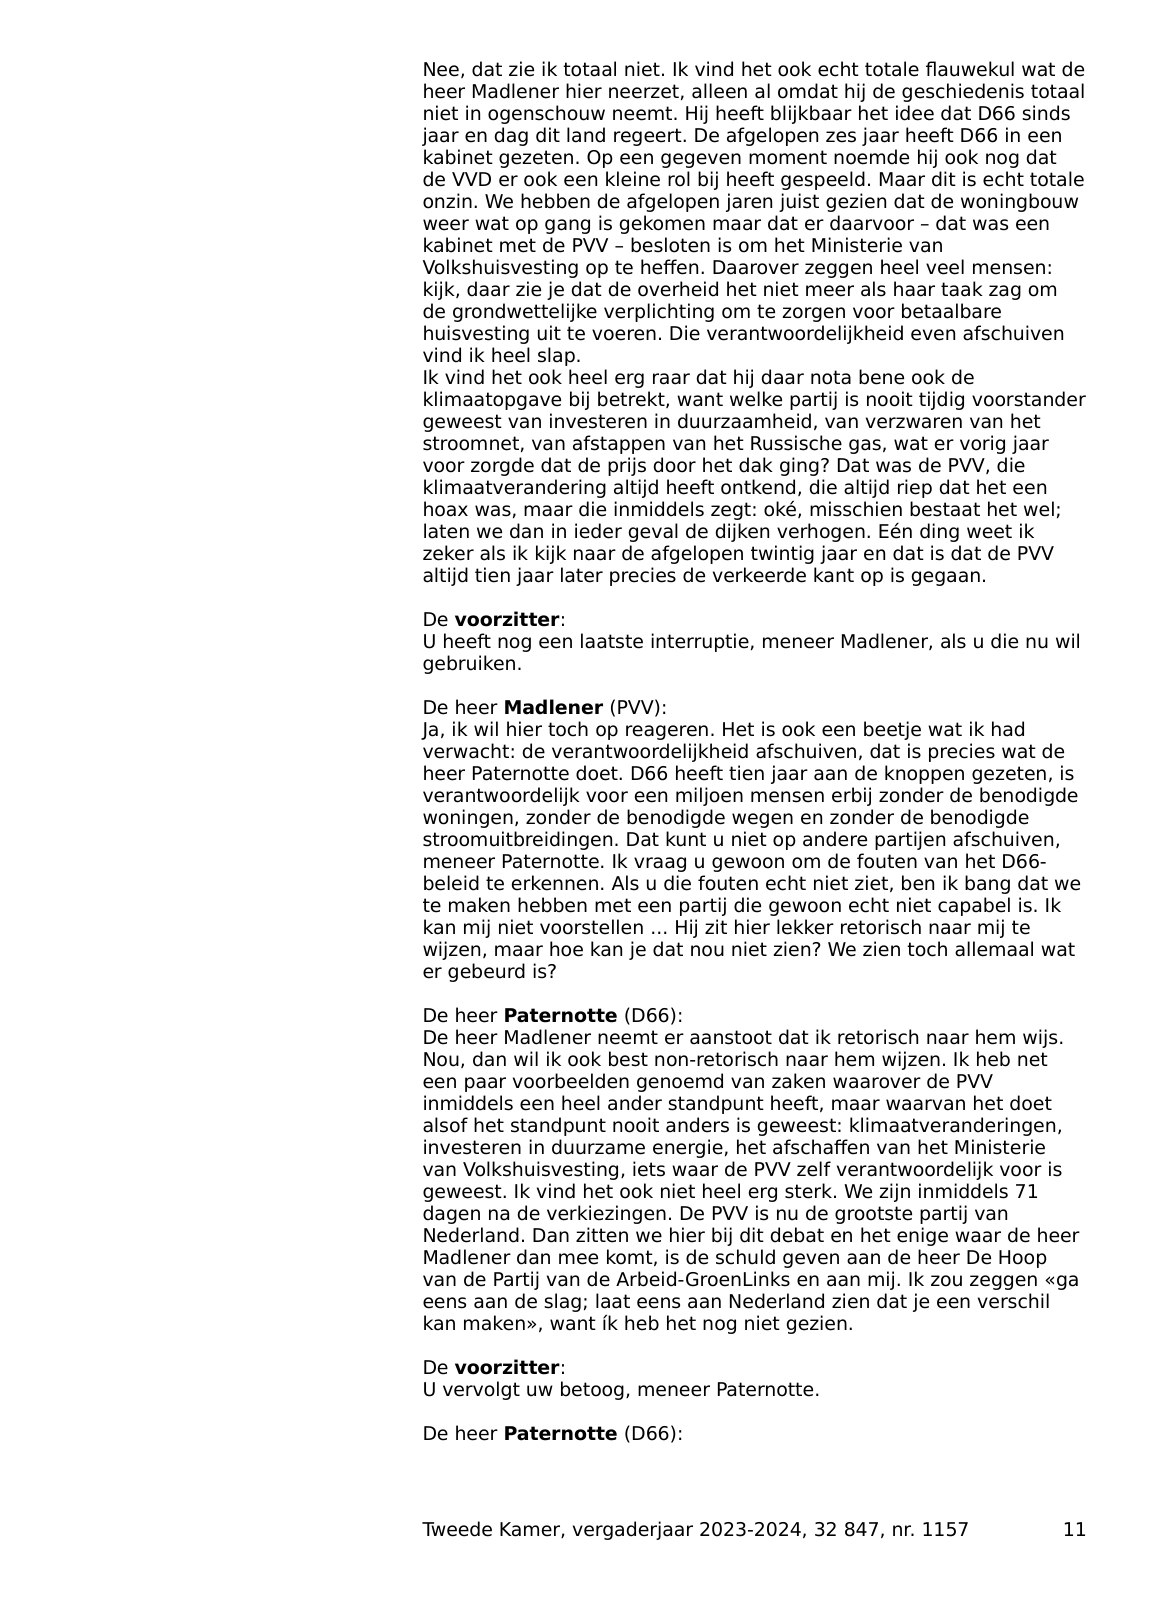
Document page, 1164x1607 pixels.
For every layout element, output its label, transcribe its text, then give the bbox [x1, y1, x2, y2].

text De heer Madlener neemt er aanstoot dat ik retorisch naar hem wijs. Nou, dan wil ik ook best non-retorisch naar hem wijzen. Ik heb net een paar voorbeelden genoemd van zaken waarover de PVV inmiddels een heel ander standpunt heeft, maar waarvan het doet alsof het standpunt nooit anders is geweest: klimaatveranderingen, investeren in duurzame energie, het afschaffen van het Ministerie van Volkshuisvesting, iets waar de PVV zelf verantwoordelijk voor is geweest. Ik vind het ook niet heel erg sterk. We zijn inmiddels 71 dagen na de verkiezingen. De PVV is nu de grootste partij van Nederland. Dan zitten we hier bij dit debat en het enige waar de heer Madlener dan mee komt, is de schuld geven aan de heer De Hoop van de Partij van de Arbeid-GroenLinks en aan mij. Ik zou zeggen «ga eens aan de slag; laat eens aan Nederland zien dat je een verschil kan maken», want ík heb het nog niet gezien. [422, 1027, 1087, 1334]
text De heer Paternotte (D66): [422, 1423, 1087, 1445]
text Nee, dat zie ik totaal niet. Ik vind het ook echt totale flauwekul wat de heer Madlener hier neerzet, alleen al omdat hij de geschiedenis totaal niet in ogenschouw neemt. Hij heeft blijkbaar het idee dat D66 sinds jaar en dag dit land regeert. De afgelopen zes jaar heeft D66 in een kabinet gezeten. Op een gegeven moment noemde hij ook nog dat de VVD er ook een kleine rol bij heeft gespeeld. Maar dit is echt totale onzin. We hebben de afgelopen jaren juist gezien dat de woningbouw weer wat op gang is gekomen maar dat er daarvoor – dat was een kabinet met de PVV – besloten is om het Ministerie van Volkshuisvesting op te heffen. Daarover zeggen heel veel mensen: kijk, daar zie je dat de overheid het niet meer als haar taak zag om de grondwettelijke verplichting om te zorgen voor betaalbare huisvesting uit te voeren. Die verantwoordelijkheid even afschuiven vind ik heel slap. [422, 59, 1087, 367]
text De heer Madlener (PVV): [422, 697, 1087, 719]
text Ik vind het ook heel erg raar dat hij daar nota bene ook de klimaatopgave bij betrekt, want welke partij is nooit tijdig voorstander geweest van investeren in duurzaamheid, van verzwaren van het stroomnet, van afstappen van het Russische gas, wat er vorig jaar voor zorgde dat de prijs door het dak ging? Dat was de PVV, die klimaatverandering altijd heeft ontkend, die altijd riep dat het een hoax was, maar die inmiddels zegt: oké, misschien bestaat het wel; laten we dan in ieder geval de dijken verhogen. Eén ding weet ik zeker als ik kijk naar de afgelopen twintig jaar en dat is dat de PVV altijd tien jaar later precies de verkeerde kant op is gegaan. [422, 367, 1087, 587]
text De voorzitter: [422, 609, 1087, 631]
text U heeft nog een laatste interruptie, meneer Madlener, als u die nu wil gebruiken. [422, 631, 1087, 675]
text De heer Paternotte (D66): [422, 1005, 1087, 1027]
text Ja, ik wil hier toch op reageren. Het is ook een beetje wat ik had verwacht: de verantwoordelijkheid afschuiven, dat is precies wat de heer Paternotte doet. D66 heeft tien jaar aan de knoppen gezeten, is verantwoordelijk voor een miljoen mensen erbij zonder de benodigde woningen, zonder de benodigde wegen en zonder de benodigde stroomuitbreidingen. Dat kunt u niet op andere partijen afschuiven, meneer Paternotte. Ik vraag u gewoon om de fouten van het D66-beleid te erkennen. Als u die fouten echt niet ziet, ben ik bang dat we te maken hebben met een partij die gewoon echt niet capabel is. Ik kan mij niet voorstellen ... Hij zit hier lekker retorisch naar mij te wijzen, maar hoe kan je dat nou niet zien? We zien toch allemaal wat er gebeurd is? [422, 719, 1087, 983]
text De voorzitter: [422, 1357, 1087, 1379]
text U vervolgt uw betoog, meneer Paternotte. [422, 1379, 1087, 1401]
